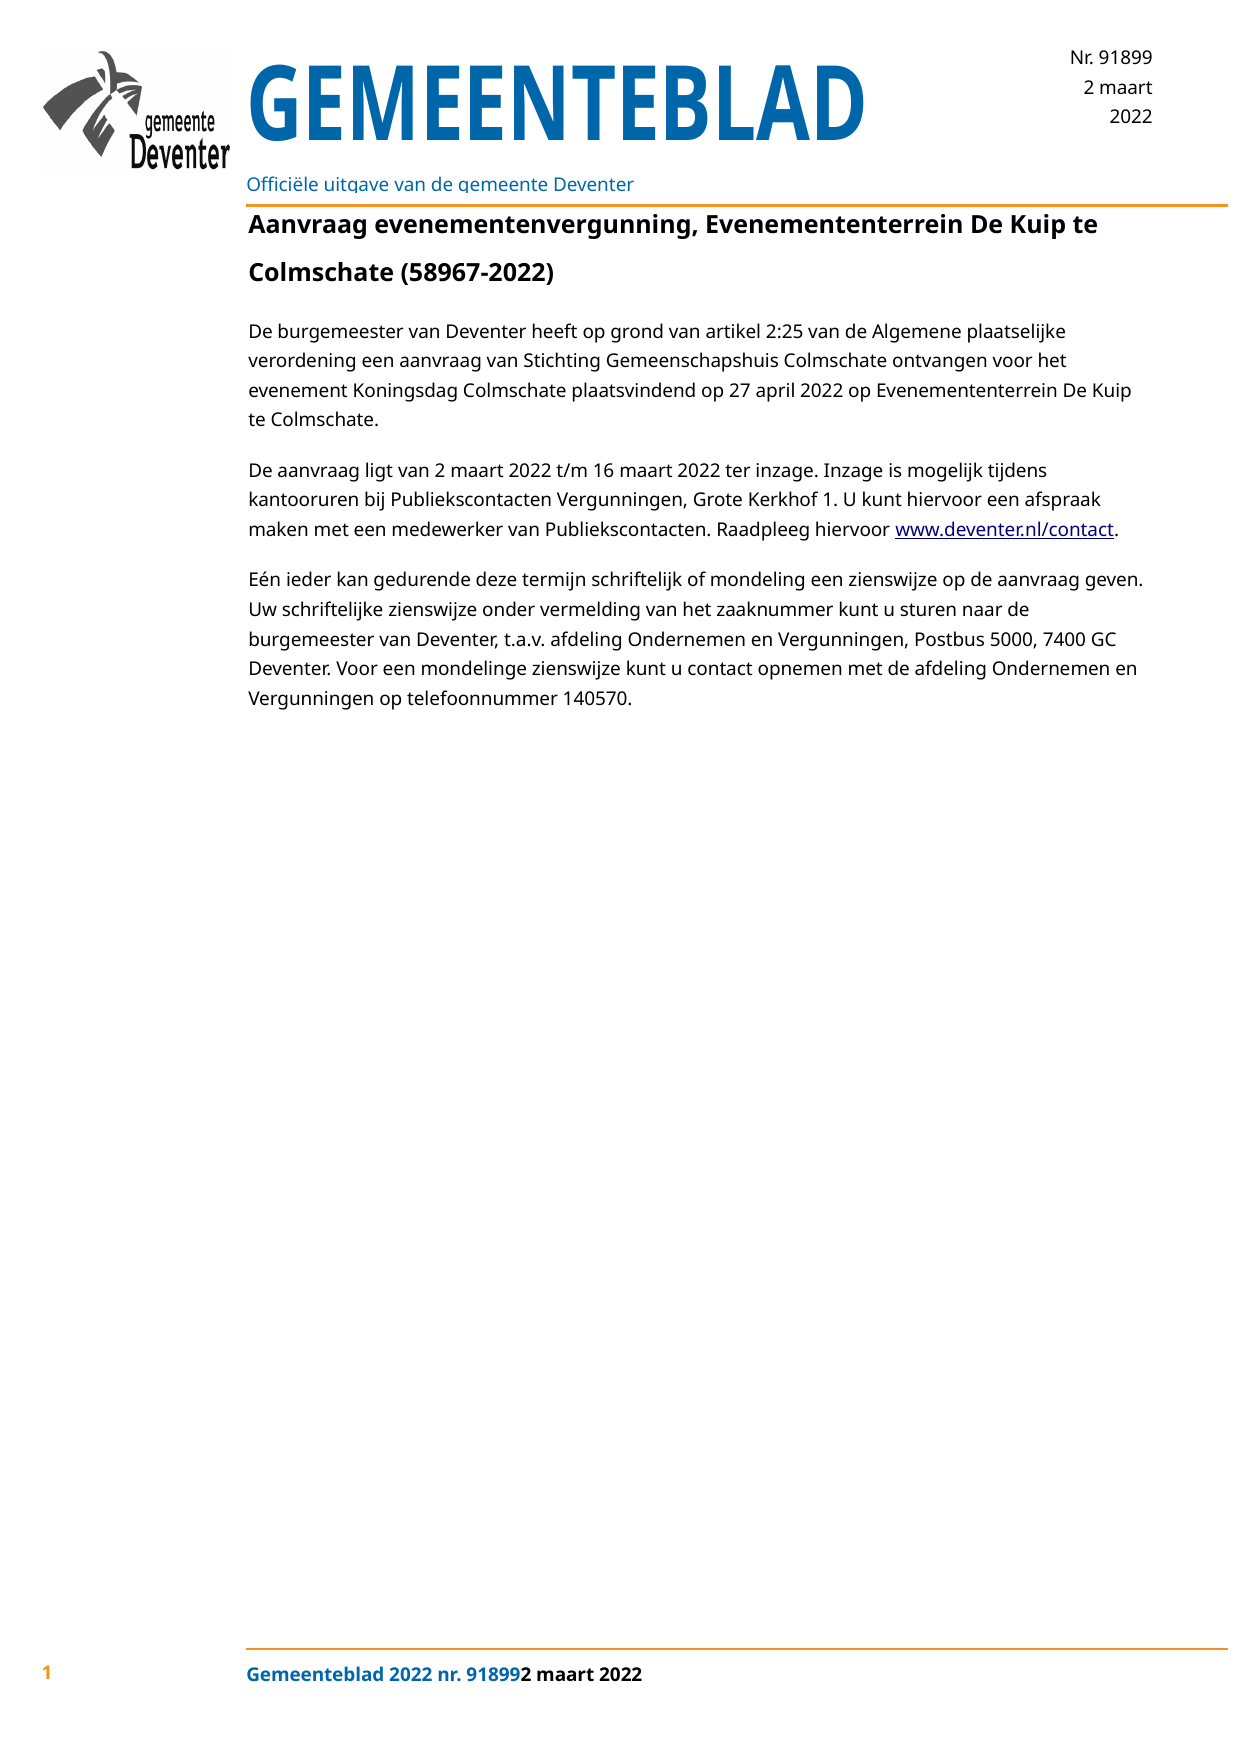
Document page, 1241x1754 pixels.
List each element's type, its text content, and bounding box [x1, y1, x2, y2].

text Aanvraag evenementenvergunning, Evenemententerrein De Kuip te Colmschate (58967-2022) [248, 207, 1152, 288]
text De aanvraag ligt van 2 maart 2022 t/m 16 maart 2022 ter inzage. Inzage is mogelijk tijdens kantooruren bij Publiekscontacten Vergunningen, Grote Kerkhof 1. U kunt hiervoor een afspraak maken met een medewerker van Publiekscontacten. Raadpleeg hiervoor www.deventer.nl/contact. [248, 457, 1152, 542]
text Eén ieder kan gedurende deze termijn schriftelijk of mondeling een zienswijze op de aanvraag geven. Uw schriftelijke zienswijze onder vermelding van het zaaknummer kunt u sturen naar de burgemeester van Deventer, t.a.v. afdeling Ondernemen en Vergunningen, Postbus 5000, 7400 GC Deventer. Voor een mondelinge zienswijze kunt u contact opnemen met de afdeling Ondernemen en Vergunningen op telefoonnummer 140570. [248, 567, 1152, 711]
picture [41, 47, 231, 172]
text De burgemeester van Deventer heeft op grond van artikel 2:25 van de Algemene plaatselijke verordening een aanvraag van Stichting Gemeenschapshuis Colmschate ontvangen voor het evenement Koningsdag Colmschate plaatsvindend op 27 april 2022 op Evenemententerrein De Kuip te Colmschate. [248, 318, 1152, 432]
